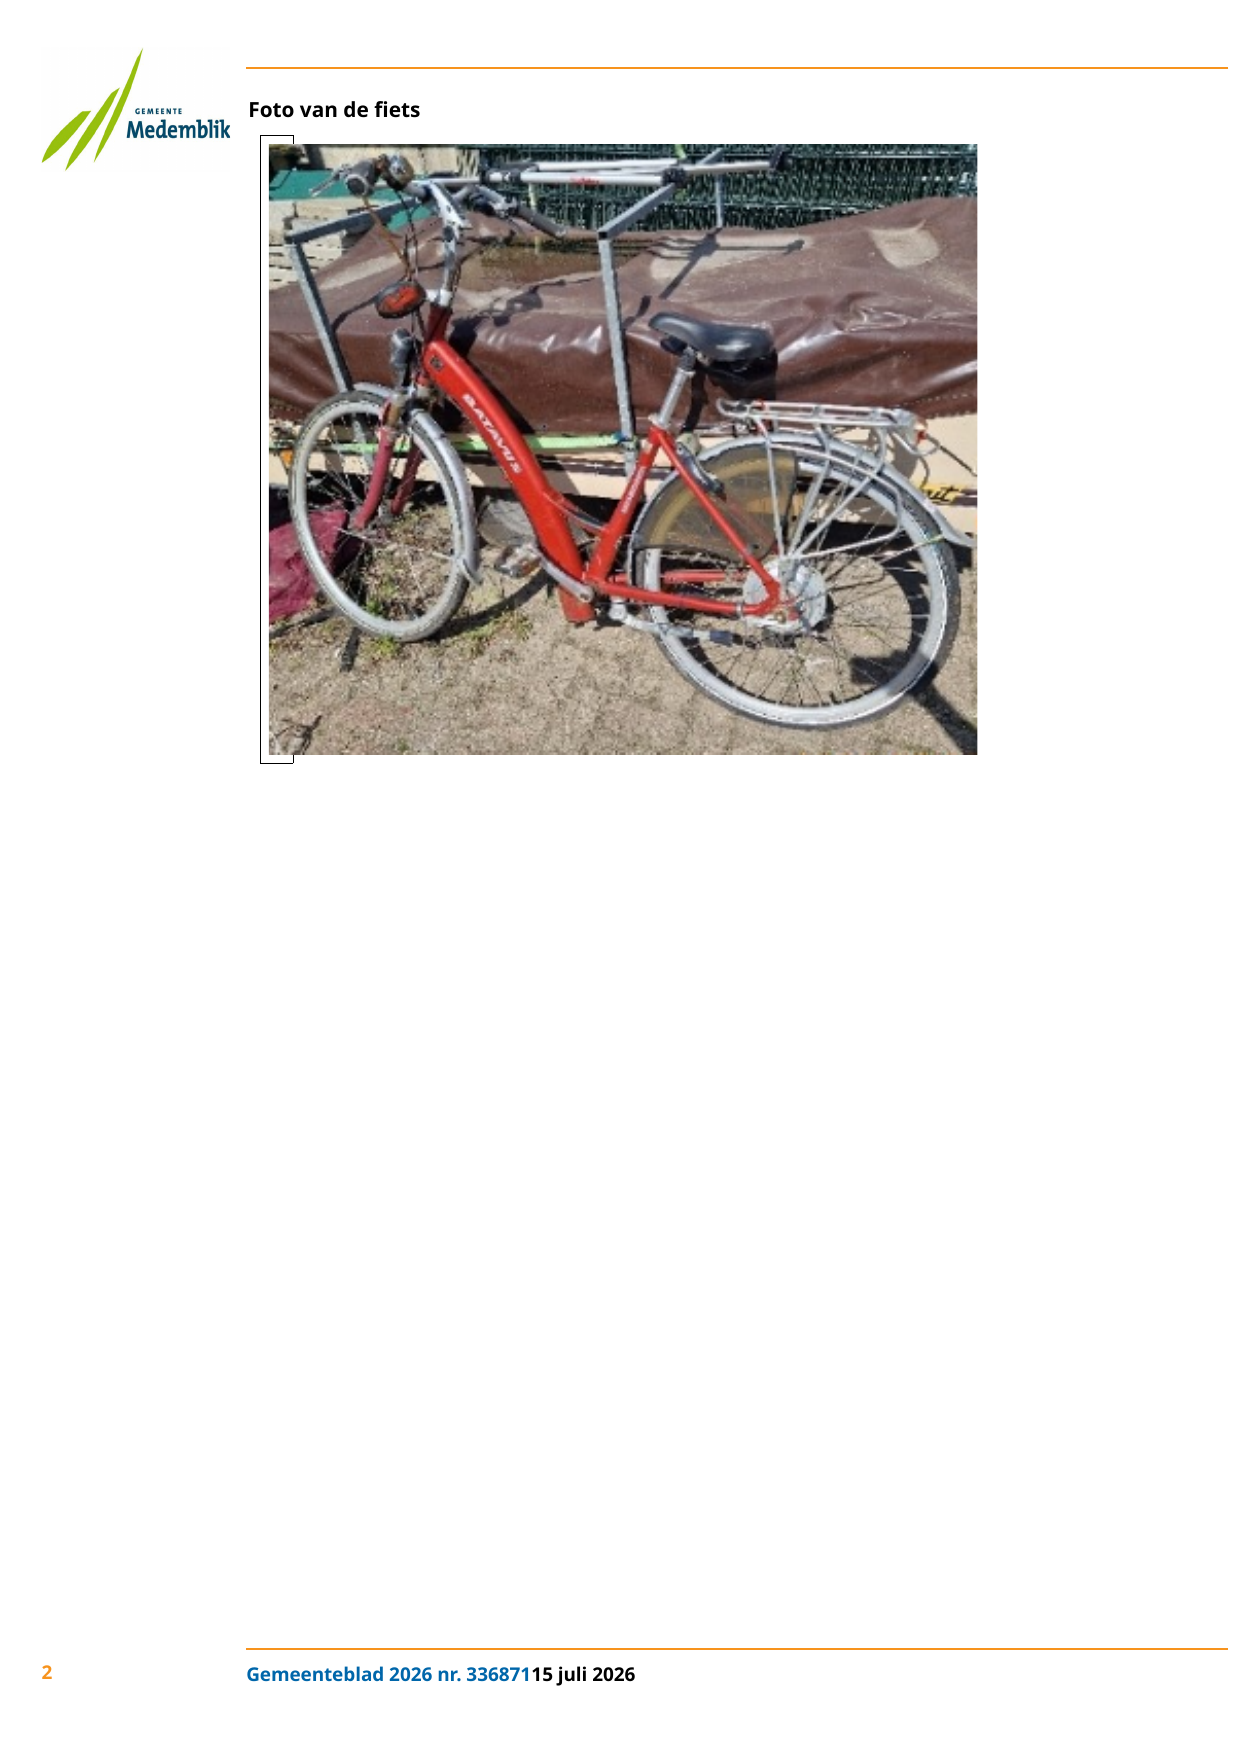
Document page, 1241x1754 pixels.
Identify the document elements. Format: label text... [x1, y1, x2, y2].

text Foto van de fiets [248, 95, 1152, 123]
picture [268, 144, 978, 755]
picture [41, 47, 231, 172]
